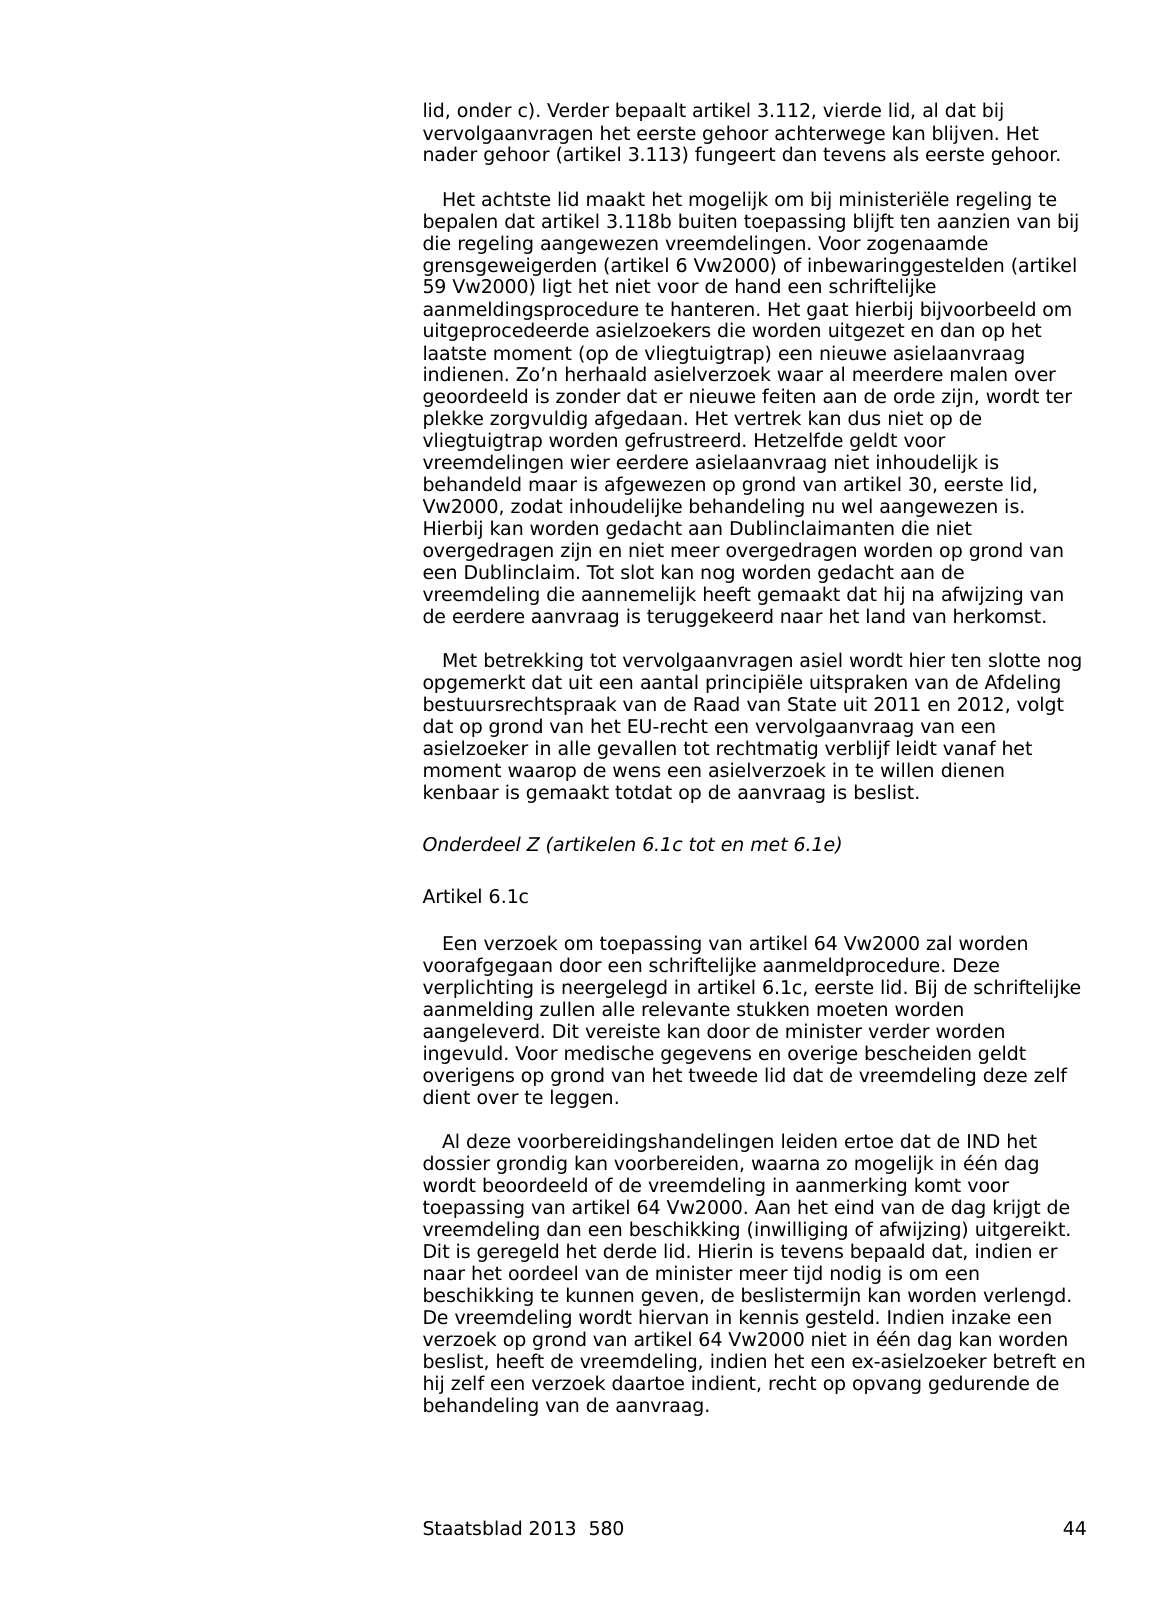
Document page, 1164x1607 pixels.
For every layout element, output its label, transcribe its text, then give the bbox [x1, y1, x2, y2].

text Al deze voorbereidingshandelingen leiden ertoe dat de IND het dossier grondig kan voorbereiden, waarna zo mogelijk in één dag wordt beoordeeld of de vreemdeling in aanmerking komt voor toepassing van artikel 64 Vw2000. Aan het eind van de dag krijgt de vreemdeling dan een beschikking (inwilliging of afwijzing) uitgereikt. Dit is geregeld het derde lid. Hierin is tevens bepaald dat, indien er naar het oordeel van de minister meer tijd nodig is om een beschikking te kunnen geven, de beslistermijn kan worden verlengd. De vreemdeling wordt hiervan in kennis gesteld. Indien inzake een verzoek op grond van artikel 64 Vw2000 niet in één dag kan worden beslist, heeft de vreemdeling, indien het een ex-asielzoeker betreft en hij zelf een verzoek daartoe indient, recht op opvang gedurende de behandeling van de aanvraag. [422, 1131, 1087, 1417]
subtitle Artikel 6.1c [422, 886, 1087, 908]
text Een verzoek om toepassing van artikel 64 Vw2000 zal worden voorafgegaan door een schriftelijke aanmeldprocedure. Deze verplichting is neergelegd in artikel 6.1c, eerste lid. Bij de schriftelijke aanmelding zullen alle relevante stukken moeten worden aangeleverd. Dit vereiste kan door de minister verder worden ingevuld. Voor medische gegevens en overige bescheiden geldt overigens op grond van het tweede lid dat de vreemdeling deze zelf dient over te leggen. [422, 933, 1087, 1109]
text Het achtste lid maakt het mogelijk om bij ministeriële regeling te bepalen dat artikel 3.118b buiten toepassing blijft ten aanzien van bij die regeling aangewezen vreemdelingen. Voor zogenaamde grensgeweigerden (artikel 6 Vw2000) of inbewaringgestelden (artikel 59 Vw2000) ligt het niet voor de hand een schriftelijke aanmeldingsprocedure te hanteren. Het gaat hierbij bijvoorbeeld om uitgeprocedeerde asielzoekers die worden uitgezet en dan op het laatste moment (op de vliegtuigtrap) een nieuwe asielaanvraag indienen. Zo’n herhaald asielverzoek waar al meerdere malen over geoordeeld is zonder dat er nieuwe feiten aan de orde zijn, wordt ter plekke zorgvuldig afgedaan. Het vertrek kan dus niet op de vliegtuigtrap worden gefrustreerd. Hetzelfde geldt voor vreemdelingen wier eerdere asielaanvraag niet inhoudelijk is behandeld maar is afgewezen op grond van artikel 30, eerste lid, Vw2000, zodat inhoudelijke behandeling nu wel aangewezen is. Hierbij kan worden gedacht aan Dublinclaimanten die niet overgedragen zijn en niet meer overgedragen worden op grond van een Dublinclaim. Tot slot kan nog worden gedacht aan de vreemdeling die aannemelijk heeft gemaakt dat hij na afwijzing van de eerdere aanvraag is teruggekeerd naar het land van herkomst. [422, 188, 1087, 628]
text lid, onder c). Verder bepaalt artikel 3.112, vierde lid, al dat bij vervolgaanvragen het eerste gehoor achterwege kan blijven. Het nader gehoor (artikel 3.113) fungeert dan tevens als eerste gehoor. [422, 100, 1087, 166]
text Met betrekking tot vervolgaanvragen asiel wordt hier ten slotte nog opgemerkt dat uit een aantal principiële uitspraken van de Afdeling bestuursrechtspraak van de Raad van State uit 2011 en 2012, volgt dat op grond van het EU-recht een vervolgaanvraag van een asielzoeker in alle gevallen tot rechtmatig verblijf leidt vanaf het moment waarop de wens een asielverzoek in te willen dienen kenbaar is gemaakt totdat op de aanvraag is beslist. [422, 650, 1087, 804]
subtitle Onderdeel Z (artikelen 6.1c tot en met 6.1e) [422, 834, 1087, 856]
